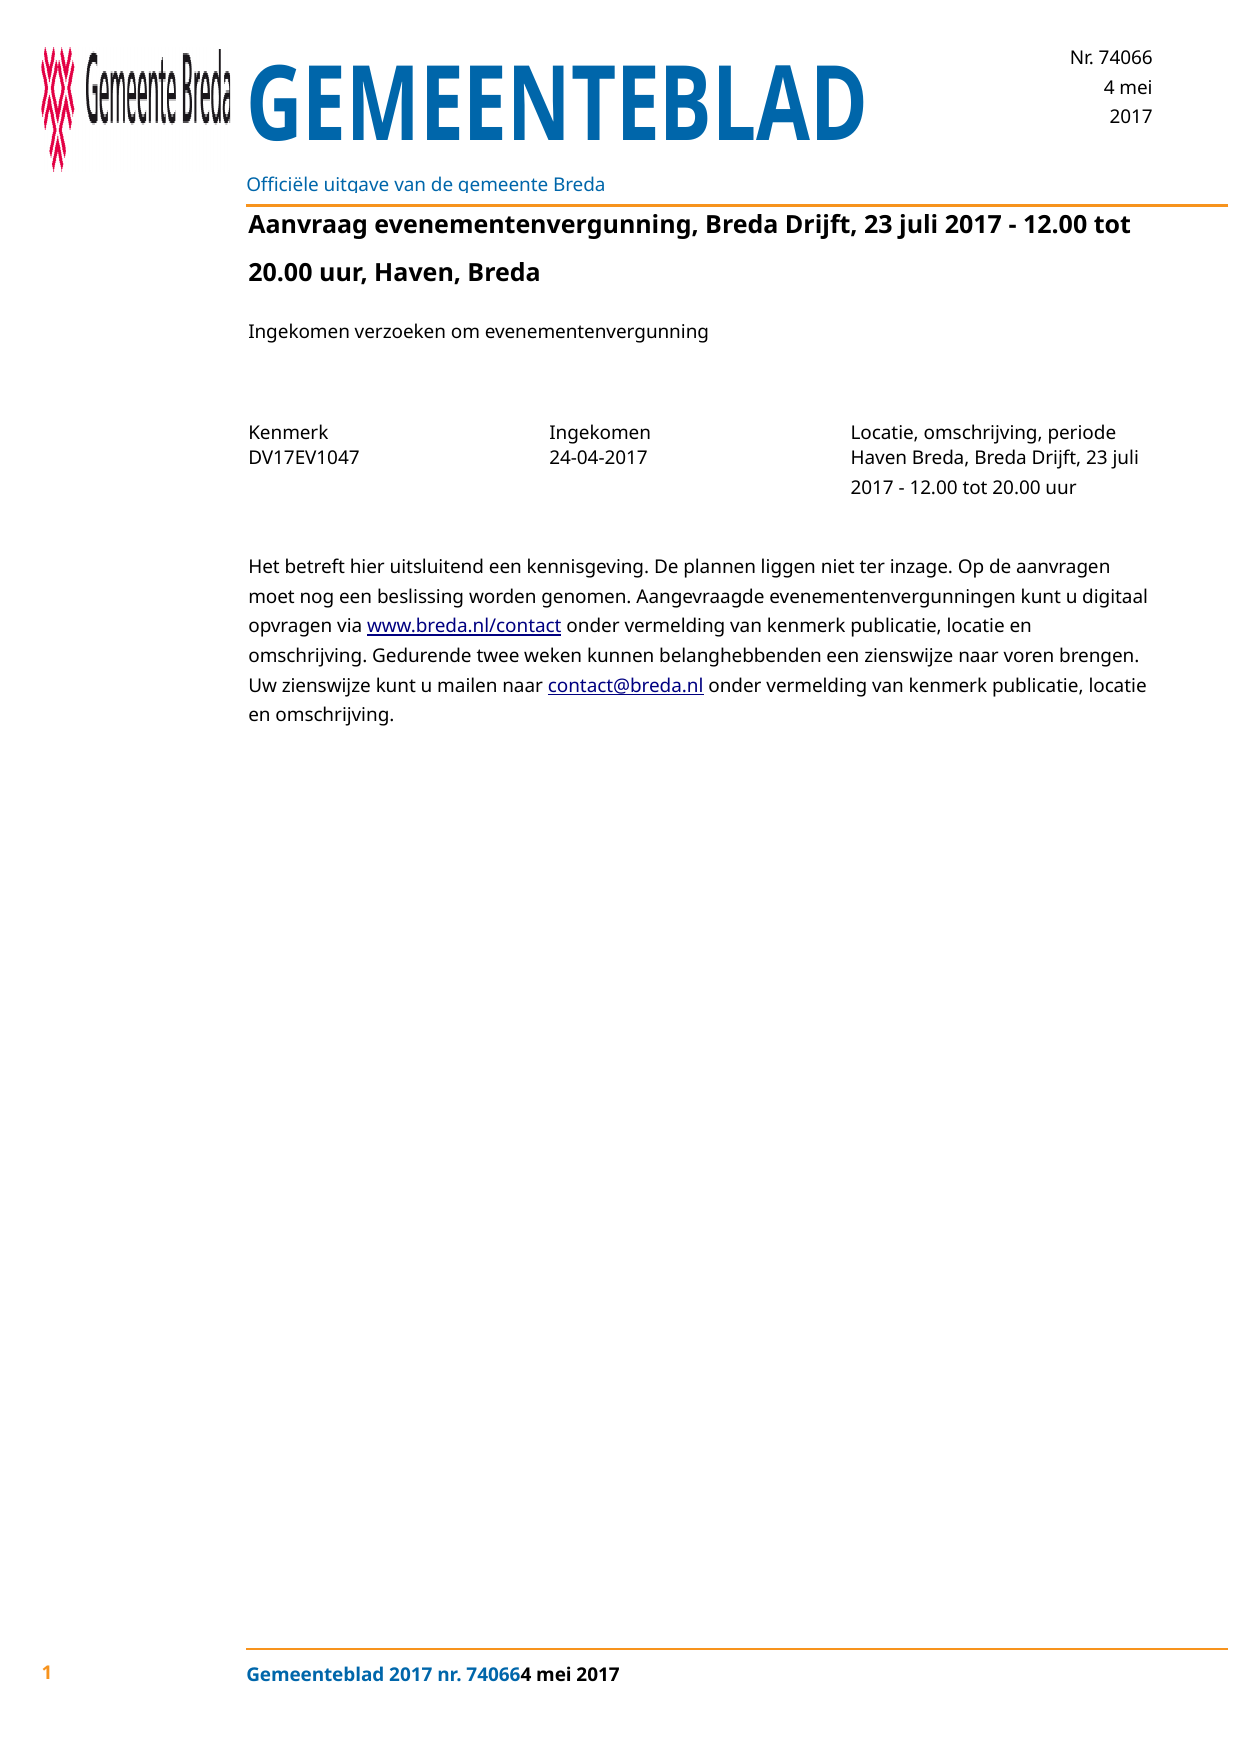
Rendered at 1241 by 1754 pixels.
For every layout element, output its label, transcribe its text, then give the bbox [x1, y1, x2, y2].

table_header Kenmerk [248, 419, 549, 444]
table_cell DV17EV1047 [248, 445, 549, 500]
picture [41, 47, 231, 172]
table_header Ingekomen [549, 419, 850, 444]
text Aanvraag evenementenvergunning, Breda Drijft, 23 juli 2017 - 12.00 tot 20.00 uur, Haven, Breda [248, 207, 1152, 288]
table_cell 24-04-2017 [549, 445, 850, 500]
text Het betreft hier uitsluitend een kennisgeving. De plannen liggen niet ter inzage. Op de aanvragen moet nog een beslissing worden genomen. Aangevraagde evenementenvergunningen kunt u digitaal opvragen via www.breda.nl/contact onder vermelding van kenmerk publicatie, locatie en omschrijving. Gedurende twee weken kunnen belanghebbenden een zienswijze naar voren brengen. Uw zienswijze kunt u mailen naar contact@breda.nl onder vermelding van kenmerk publicatie, locatie en omschrijving. [248, 553, 1152, 727]
table_header Locatie, omschrijving, periode [850, 419, 1152, 444]
table_cell Haven Breda, Breda Drijft, 23 juli 2017 - 12.00 tot 20.00 uur [850, 445, 1152, 500]
text Ingekomen verzoeken om evenementenvergunning [248, 318, 1152, 344]
